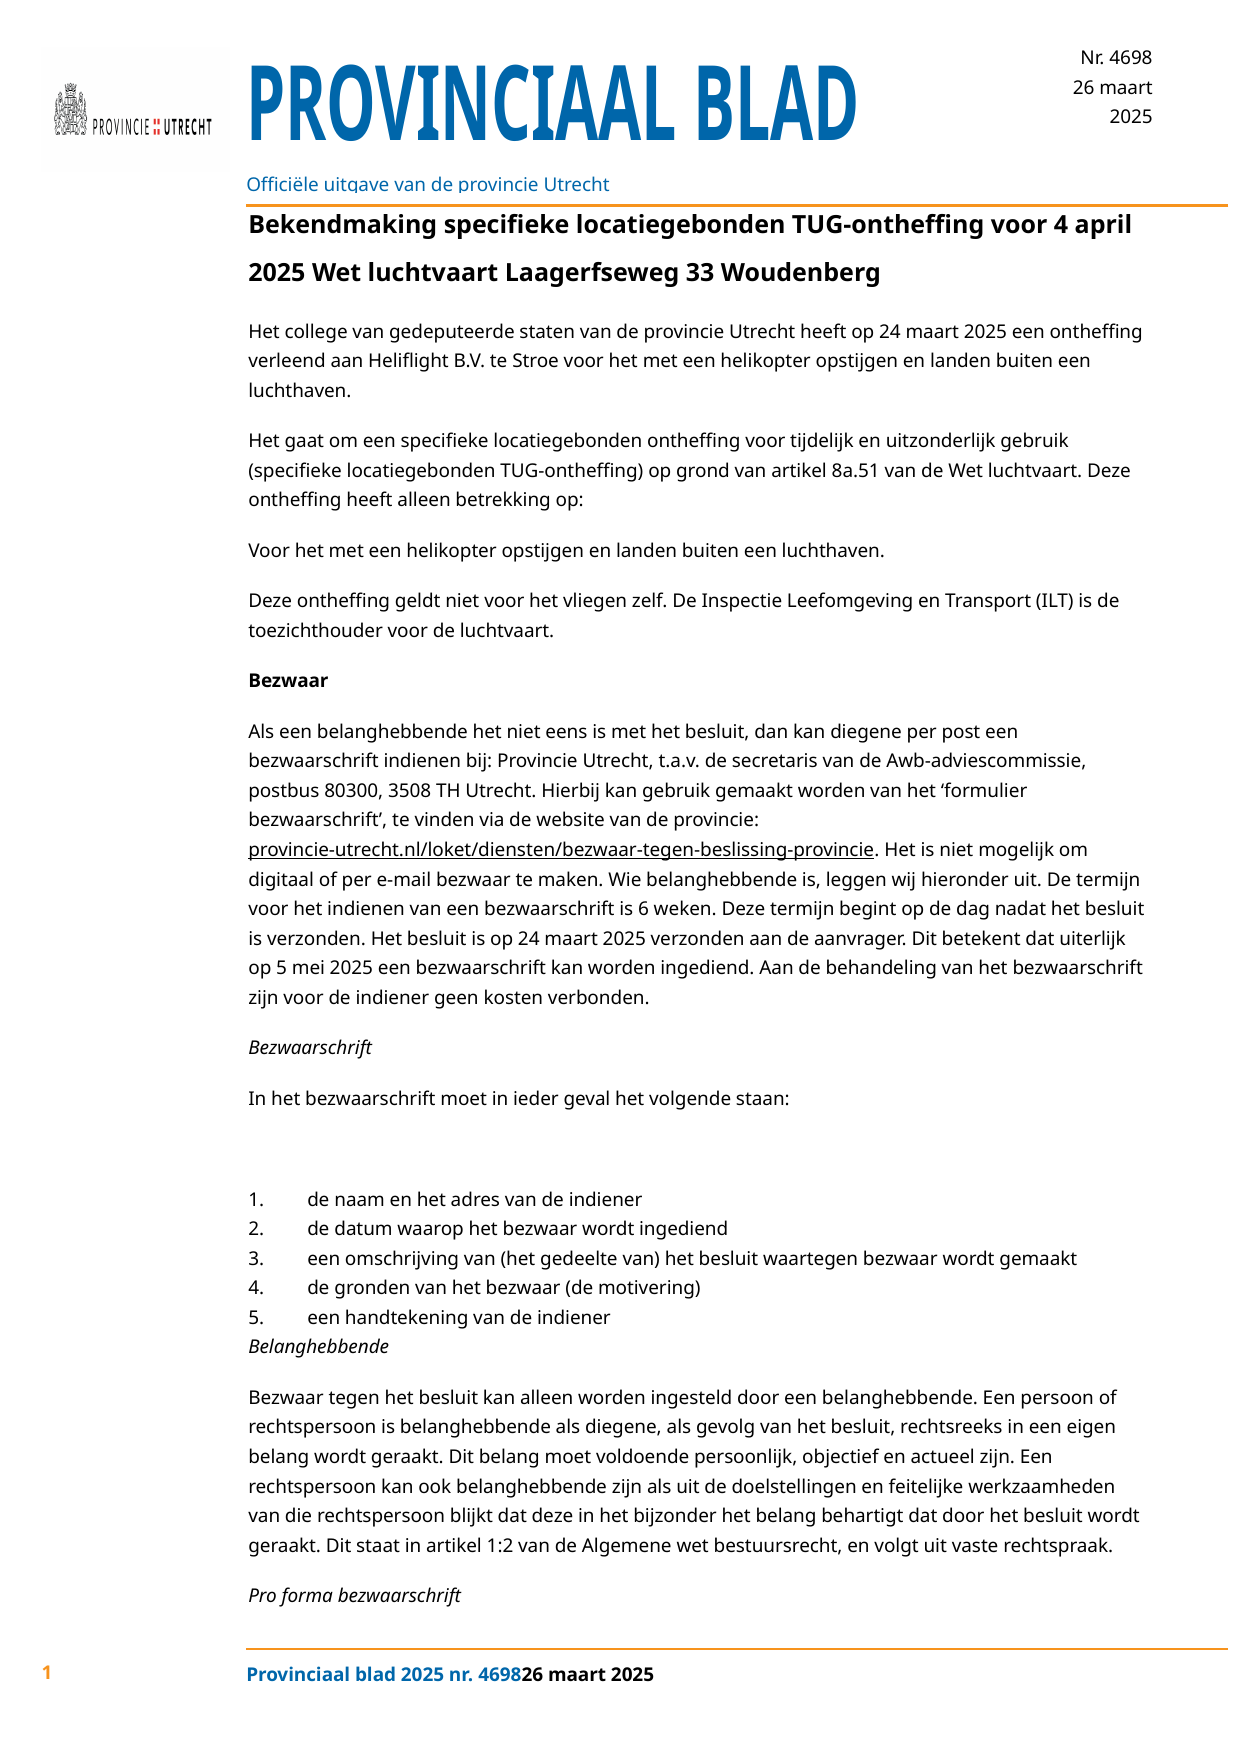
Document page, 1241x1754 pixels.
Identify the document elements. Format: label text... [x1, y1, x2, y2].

text Deze ontheffing geldt niet voor het vliegen zelf. De Inspectie Leefomgeving en Transport (ILT) is de toezichthouder voor de luchtvaart. [248, 587, 1152, 643]
text Voor het met een helikopter opstijgen en landen buiten een luchthaven. [248, 537, 1152, 563]
list de naam en het adres van de indiener [248, 1186, 1152, 1212]
text Pro forma bezwaarschrift [248, 1582, 1152, 1608]
text Bezwaarschrift [248, 1034, 1152, 1060]
list de datum waarop het bezwaar wordt ingediend [248, 1215, 1152, 1241]
text Het college van gedeputeerde staten van de provincie Utrecht heeft op 24 maart 2025 een ontheffing verleend aan Heliflight B.V. te Stroe voor het met een helikopter opstijgen en landen buiten een luchthaven. [248, 318, 1152, 403]
text Belanghebbende [248, 1334, 1152, 1359]
picture [41, 47, 231, 172]
list een omschrijving van (het gedeelte van) het besluit waartegen bezwaar wordt gemaakt [248, 1245, 1152, 1271]
text In het bezwaarschrift moet in ieder geval het volgende staan: [248, 1085, 1152, 1111]
text Bekendmaking specifieke locatiegebonden TUG-ontheffing voor 4 april 2025 Wet luchtvaart Laagerfseweg 33 Woudenberg [248, 207, 1152, 288]
text Bezwaar [248, 667, 1152, 693]
list een handtekening van de indiener [248, 1304, 1152, 1330]
text Als een belanghebbende het niet eens is met het besluit, dan kan diegene per post een bezwaarschrift indienen bij: Provincie Utrecht, t.a.v. de secretaris van de Awb-adviescommissie, postbus 80300, 3508 TH Utrecht. Hierbij kan gebruik gemaakt worden van het ‘formulier bezwaarschrift’, te vinden via de website van de provincie: provincie-utrecht.nl/loket/diensten/bezwaar-tegen-beslissing-provincie. Het is niet mogelijk om digitaal of per e-mail bezwaar te maken. Wie belanghebbende is, leggen wij hieronder uit. De termijn voor het indienen van een bezwaarschrift is 6 weken. Deze termijn begint op de dag nadat het besluit is verzonden. Het besluit is op 24 maart 2025 verzonden aan de aanvrager. Dit betekent dat uiterlijk op 5 mei 2025 een bezwaarschrift kan worden ingediend. Aan de behandeling van het bezwaarschrift zijn voor de indiener geen kosten verbonden. [248, 718, 1152, 1010]
text Bezwaar tegen het besluit kan alleen worden ingesteld door een belanghebbende. Een persoon of rechtspersoon is belanghebbende als diegene, als gevolg van het besluit, rechtsreeks in een eigen belang wordt geraakt. Dit belang moet voldoende persoonlijk, objectief en actueel zijn. Een rechtspersoon kan ook belanghebbende zijn als uit de doelstellingen en feitelijke werkzaamheden van die rechtspersoon blijkt dat deze in het bijzonder het belang behartigt dat door het besluit wordt geraakt. Dit staat in artikel 1:2 van de Algemene wet bestuursrecht, en volgt uit vaste rechtspraak. [248, 1384, 1152, 1558]
list de gronden van het bezwaar (de motivering) [248, 1274, 1152, 1300]
text Het gaat om een specifieke locatiegebonden ontheffing voor tijdelijk en uitzonderlijk gebruik (specifieke locatiegebonden TUG-ontheffing) op grond van artikel 8a.51 van de Wet luchtvaart. Deze ontheffing heeft alleen betrekking op: [248, 427, 1152, 512]
